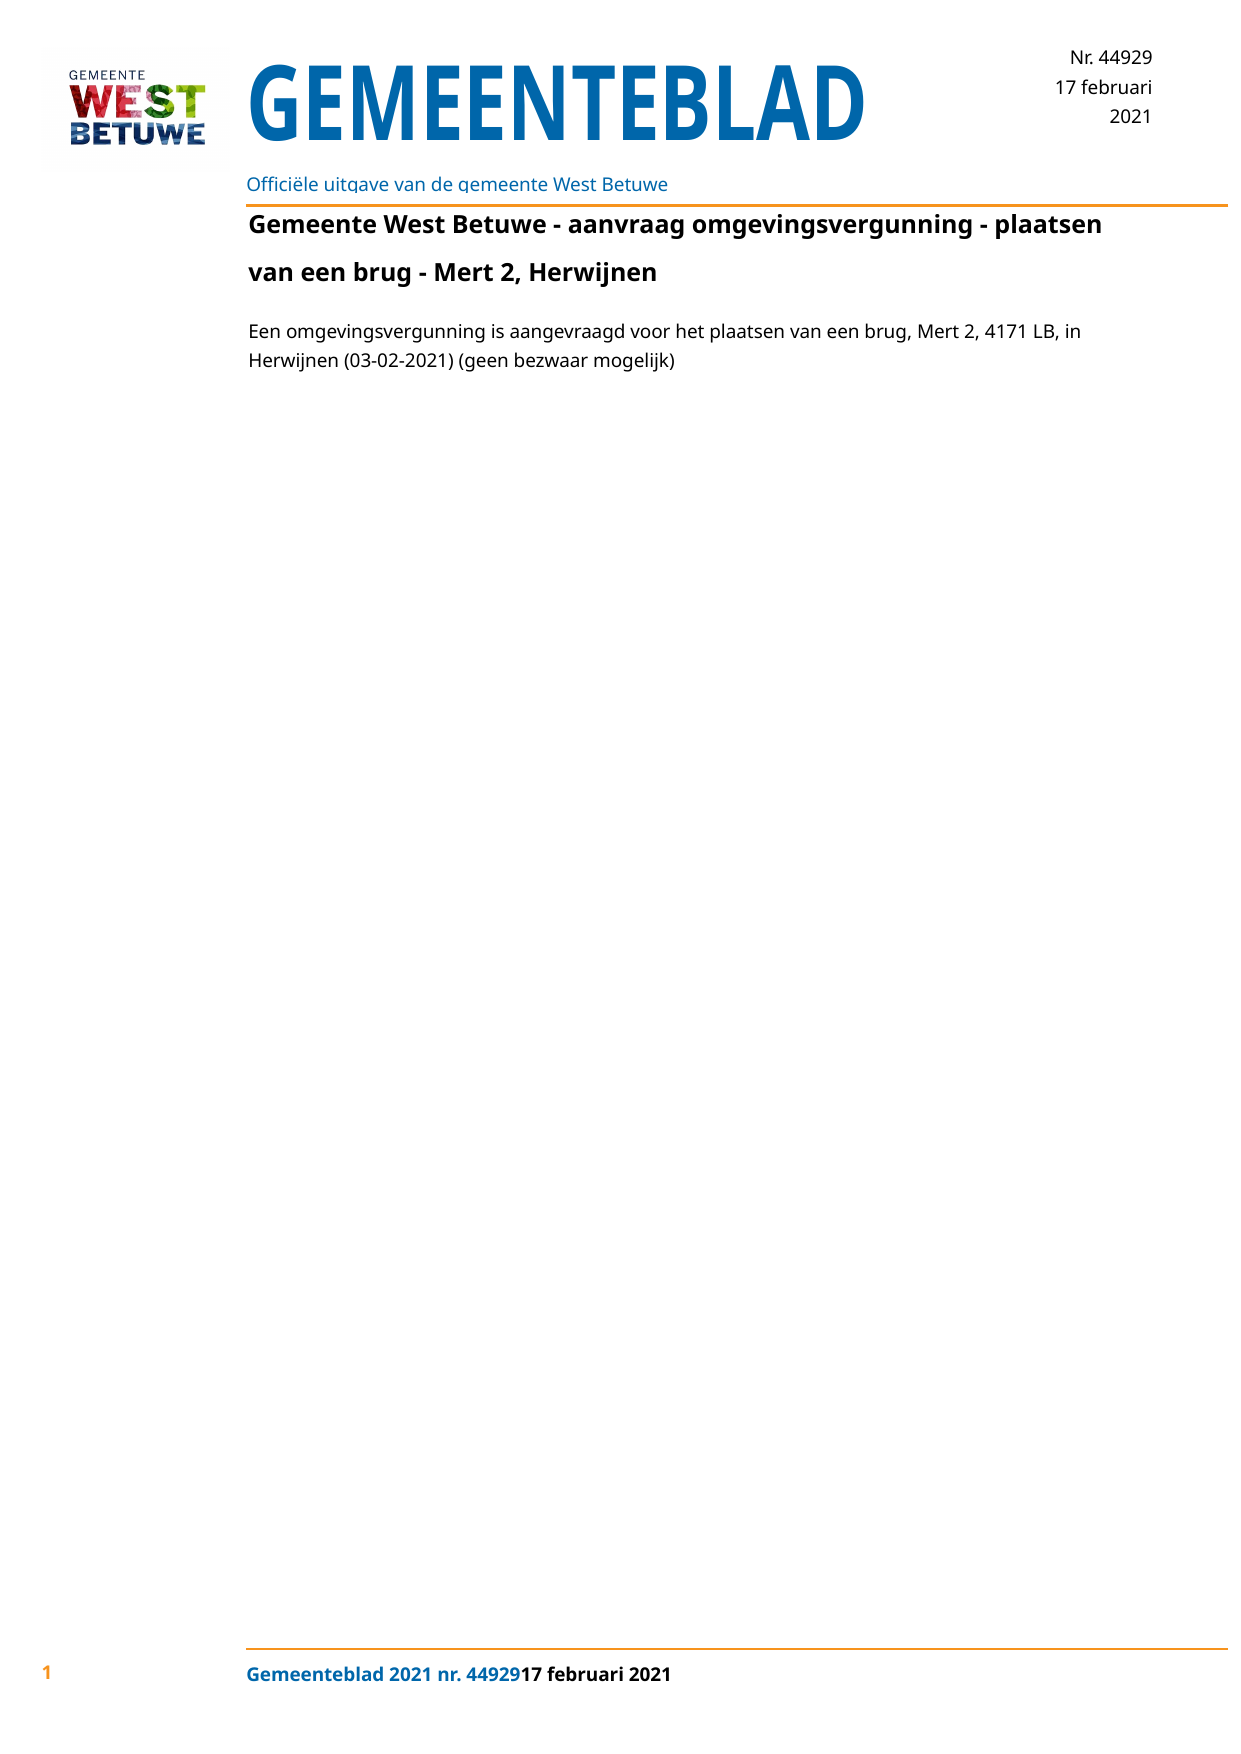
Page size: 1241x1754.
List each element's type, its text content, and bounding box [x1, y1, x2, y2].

text Een omgevingsvergunning is aangevraagd voor het plaatsen van een brug, Mert 2, 4171 LB, in Herwijnen (03-02-2021) (geen bezwaar mogelijk) [248, 318, 1152, 373]
text Gemeente West Betuwe - aanvraag omgevingsvergunning - plaatsen van een brug - Mert 2, Herwijnen [248, 207, 1152, 288]
picture [41, 47, 231, 172]
